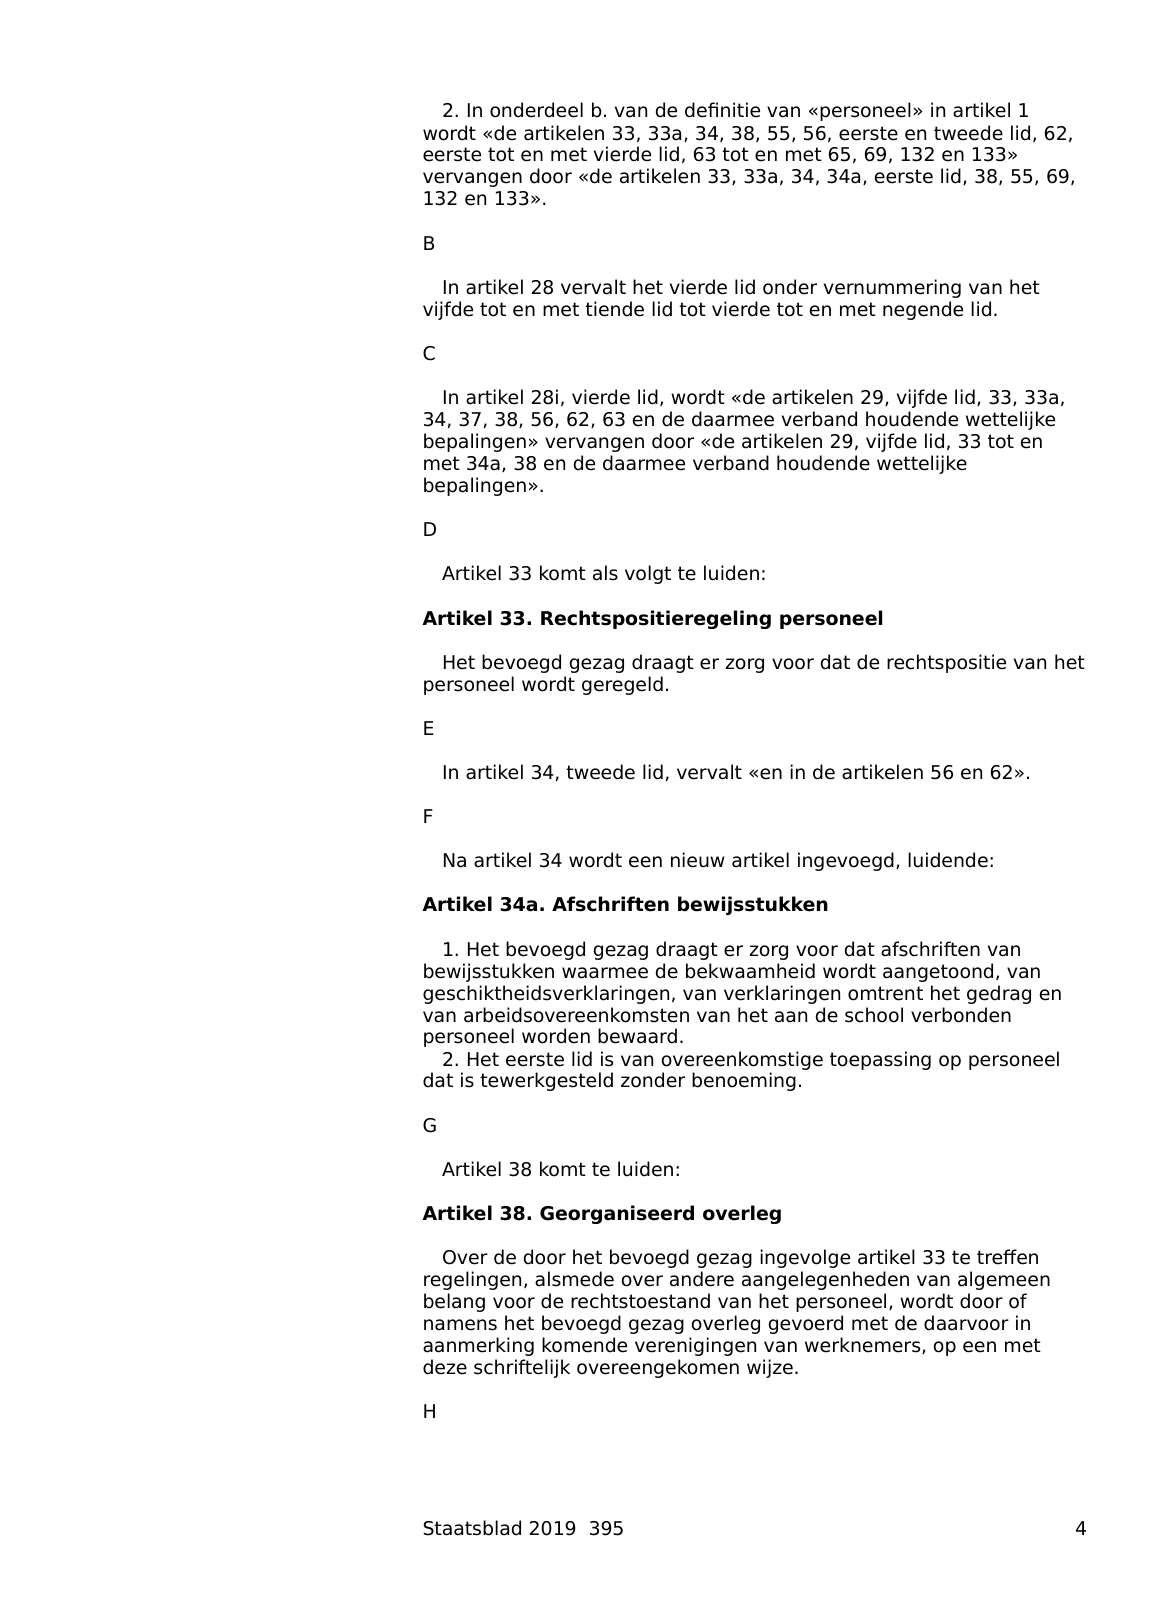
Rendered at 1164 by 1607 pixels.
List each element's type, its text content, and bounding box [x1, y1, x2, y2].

text Artikel 38 komt te luiden: [422, 1159, 1087, 1181]
text E [422, 718, 1087, 740]
text C [422, 343, 1087, 365]
subtitle Artikel 33. Rechtspositieregeling personeel [422, 607, 1087, 629]
text G [422, 1114, 1087, 1137]
text Het bevoegd gezag draagt er zorg voor dat de rechtspositie van het personeel wordt geregeld. [422, 652, 1087, 696]
subtitle Artikel 38. Georganiseerd overleg [422, 1203, 1087, 1225]
text H [422, 1401, 1087, 1423]
text 1. Het bevoegd gezag draagt er zorg voor dat afschriften van bewijsstukken waarmee de bekwaamheid wordt aangetoond, van geschiktheidsverklaringen, van verklaringen omtrent het gedrag en van arbeidsovereenkomsten van het aan de school verbonden personeel worden bewaard. [422, 938, 1087, 1048]
text In artikel 28 vervalt het vierde lid onder vernummering van het vijfde tot en met tiende lid tot vierde tot en met negende lid. [422, 277, 1087, 321]
text Artikel 33 komt als volgt te luiden: [422, 563, 1087, 585]
text In artikel 34, tweede lid, vervalt «en in de artikelen 56 en 62». [422, 762, 1087, 784]
text In artikel 28i, vierde lid, wordt «de artikelen 29, vijfde lid, 33, 33a, 34, 37, 38, 56, 62, 63 en de daarmee verband houdende wettelijke bepalingen» vervangen door «de artikelen 29, vijfde lid, 33 tot en met 34a, 38 en de daarmee verband houdende wettelijke bepalingen». [422, 387, 1087, 497]
text Over de door het bevoegd gezag ingevolge artikel 33 te treffen regelingen, alsmede over andere aangelegenheden van algemeen belang voor de rechtstoestand van het personeel, wordt door of namens het bevoegd gezag overleg gevoerd met de daarvoor in aanmerking komende verenigingen van werknemers, op een met deze schriftelijk overeengekomen wijze. [422, 1247, 1087, 1379]
subtitle Artikel 34a. Afschriften bewijsstukken [422, 894, 1087, 916]
text 2. In onderdeel b. van de definitie van «personeel» in artikel 1 wordt «de artikelen 33, 33a, 34, 38, 55, 56, eerste en tweede lid, 62, eerste tot en met vierde lid, 63 tot en met 65, 69, 132 en 133» vervangen door «de artikelen 33, 33a, 34, 34a, eerste lid, 38, 55, 69, 132 en 133». [422, 100, 1087, 210]
text F [422, 806, 1087, 828]
text Na artikel 34 wordt een nieuw artikel ingevoegd, luidende: [422, 850, 1087, 872]
text D [422, 519, 1087, 541]
text B [422, 232, 1087, 254]
text 2. Het eerste lid is van overeenkomstige toepassing op personeel dat is tewerkgesteld zonder benoeming. [422, 1048, 1087, 1092]
